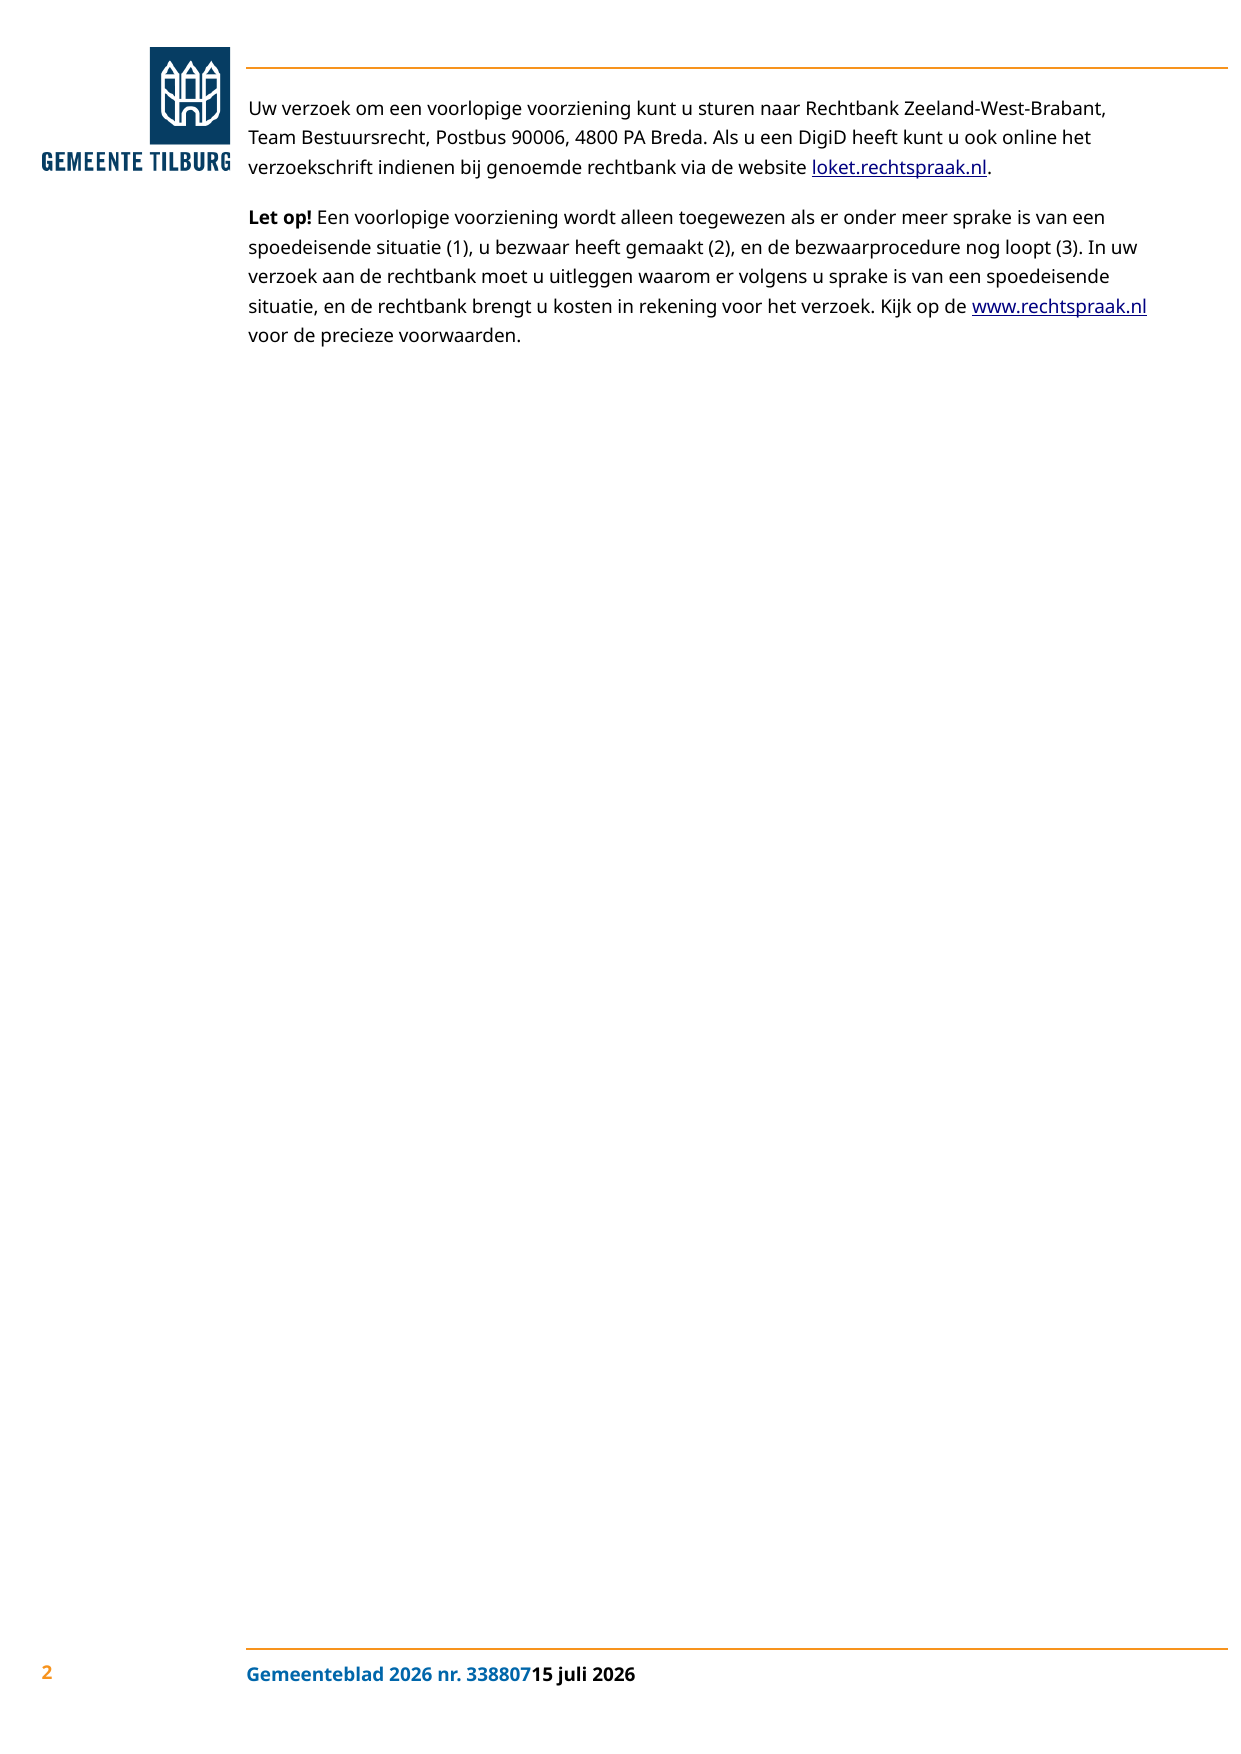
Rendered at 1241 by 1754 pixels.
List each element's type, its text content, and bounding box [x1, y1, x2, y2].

picture [41, 47, 231, 172]
text Uw verzoek om een voorlopige voorziening kunt u sturen naar Rechtbank Zeeland-West-Brabant, Team Bestuursrecht, Postbus 90006, 4800 PA Breda. Als u een DigiD heeft kunt u ook online het verzoekschrift indienen bij genoemde rechtbank via de website loket.rechtspraak.nl. [248, 95, 1152, 180]
text Let op! Een voorlopige voorziening wordt alleen toegewezen als er onder meer sprake is van een spoedeisende situatie (1), u bezwaar heeft gemaakt (2), en de bezwaarprocedure nog loopt (3). In uw verzoek aan de rechtbank moet u uitleggen waarom er volgens u sprake is van een spoedeisende situatie, en de rechtbank brengt u kosten in rekening voor het verzoek. Kijk op de www.rechtspraak.nl voor de precieze voorwaarden. [248, 204, 1152, 348]
